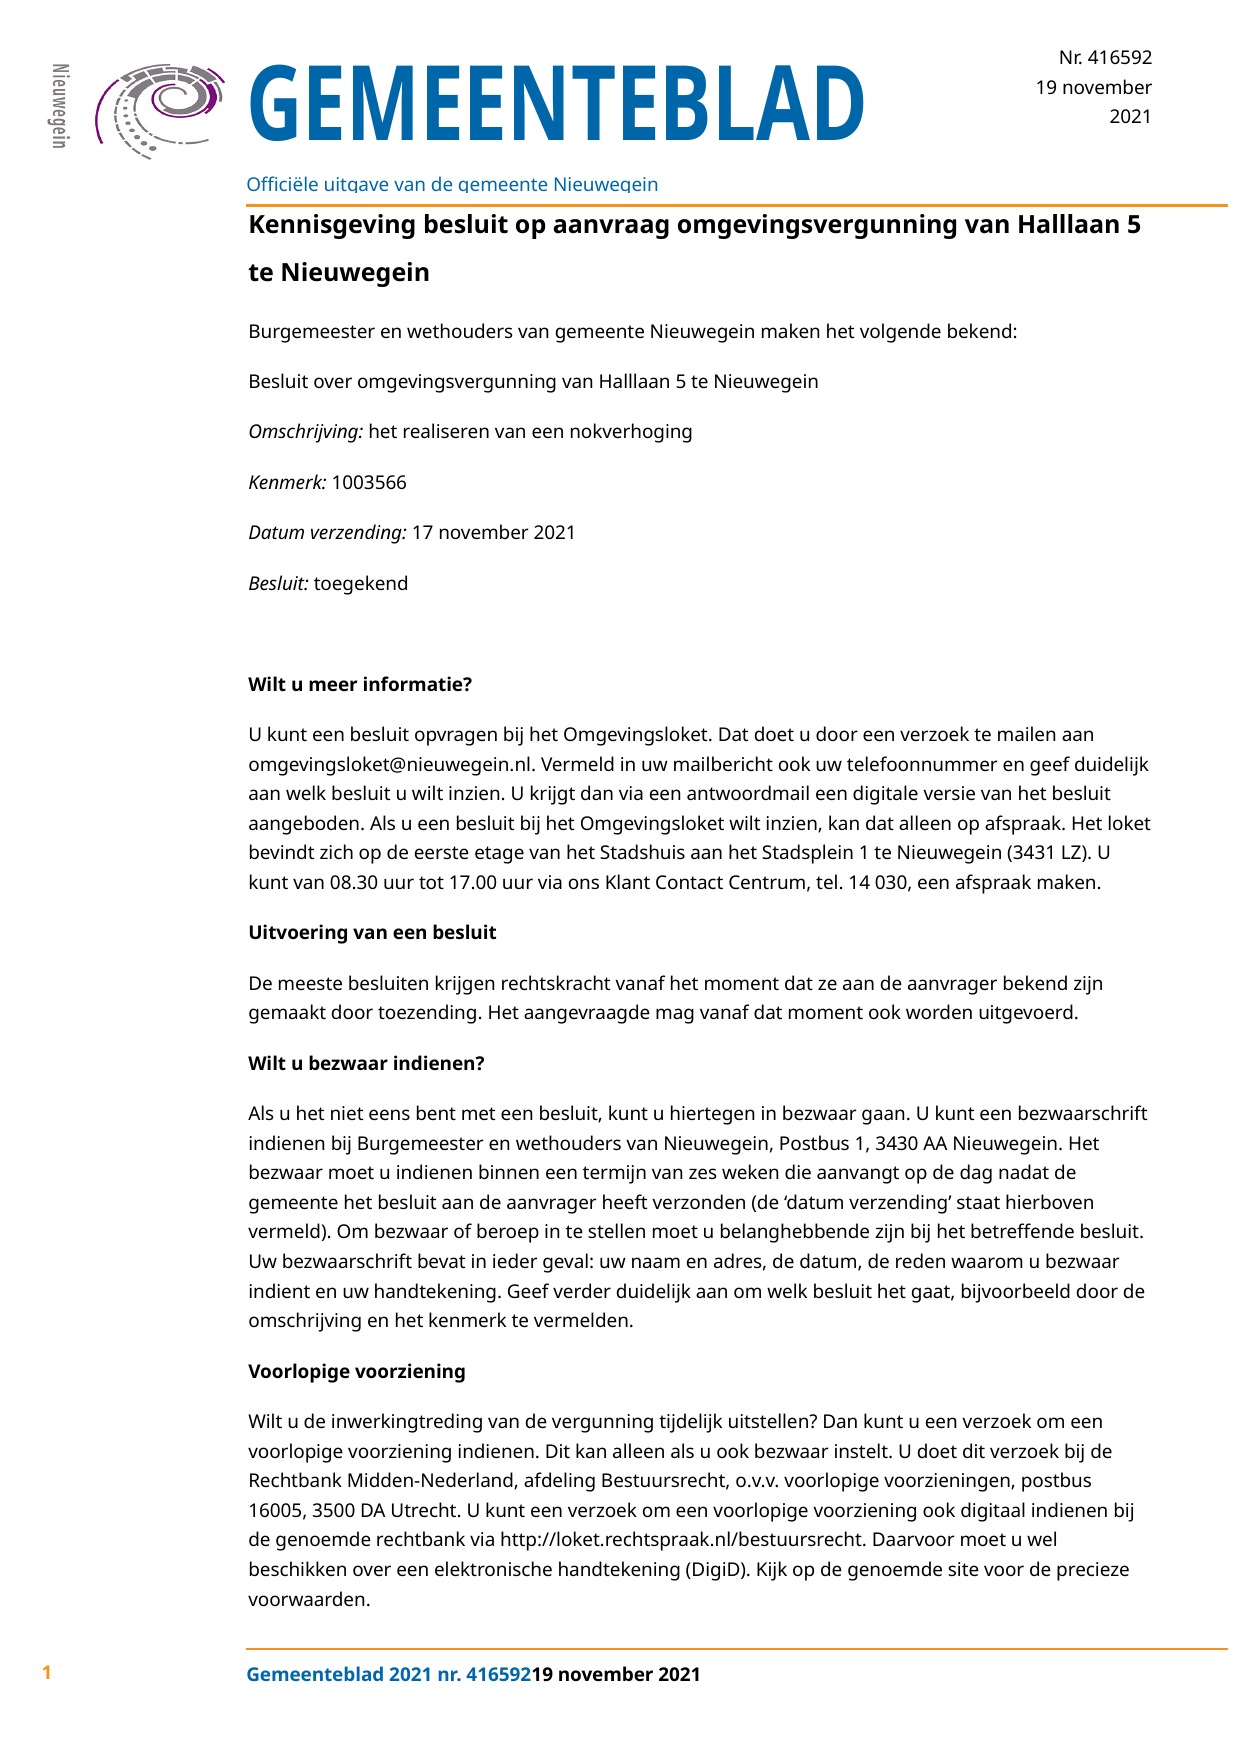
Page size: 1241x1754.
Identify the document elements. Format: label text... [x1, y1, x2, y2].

text Kennisgeving besluit op aanvraag omgevingsvergunning van Halllaan 5 te Nieuwegein [248, 207, 1152, 288]
text Als u het niet eens bent met een besluit, kunt u hiertegen in bezwaar gaan. U kunt een bezwaarschrift indienen bij Burgemeester en wethouders van Nieuwegein, Postbus 1, 3430 AA Nieuwegein. Het bezwaar moet u indienen binnen een termijn van zes weken die aanvangt op de dag nadat de gemeente het besluit aan de aanvrager heeft verzonden (de ‘datum verzending’ staat hierboven vermeld). Om bezwaar of beroep in te stellen moet u belanghebbende zijn bij het betreffende besluit. Uw bezwaarschrift bevat in ieder geval: uw naam en adres, de datum, de reden waarom u bezwaar indient en uw handtekening. Geef verder duidelijk aan om welk besluit het gaat, bijvoorbeeld door de omschrijving en het kenmerk te vermelden. [248, 1100, 1152, 1333]
text Besluit over omgevingsvergunning van Halllaan 5 te Nieuwegein [248, 368, 1152, 394]
picture [41, 47, 231, 172]
text Datum verzending: 17 november 2021 [248, 519, 1152, 545]
text Omschrijving: het realiseren van een nokverhoging [248, 419, 1152, 444]
text Wilt u bezwaar indienen? [248, 1050, 1152, 1076]
text U kunt een besluit opvragen bij het Omgevingsloket. Dat doet u door een verzoek te mailen aan omgevingsloket@nieuwegein.nl. Vermeld in uw mailbericht ook uw telefoonnummer en geef duidelijk aan welk besluit u wilt inzien. U krijgt dan via een antwoordmail een digitale versie van het besluit aangeboden. Als u een besluit bij het Omgevingsloket wilt inzien, kan dat alleen op afspraak. Het loket bevindt zich op de eerste etage van het Stadshuis aan het Stadsplein 1 te Nieuwegein (3431 LZ). U kunt van 08.30 uur tot 17.00 uur via ons Klant Contact Centrum, tel. 14 030, een afspraak maken. [248, 721, 1152, 895]
text Kenmerk: 1003566 [248, 469, 1152, 495]
text Besluit: toegekend [248, 570, 1152, 596]
text Voorlopige voorziening [248, 1358, 1152, 1384]
text Burgemeester en wethouders van gemeente Nieuwegein maken het volgende bekend: [248, 318, 1152, 344]
text Wilt u meer informatie? [248, 671, 1152, 697]
text Wilt u de inwerkingtreding van de vergunning tijdelijk uitstellen? Dan kunt u een verzoek om een voorlopige voorziening indienen. Dit kan alleen als u ook bezwaar instelt. U doet dit verzoek bij de Rechtbank Midden-Nederland, afdeling Bestuursrecht, o.v.v. voorlopige voorzieningen, postbus 16005, 3500 DA Utrecht. U kunt een verzoek om een voorlopige voorziening ook digitaal indienen bij de genoemde rechtbank via http://loket.rechtspraak.nl/bestuursrecht. Daarvoor moet u wel beschikken over een elektronische handtekening (DigiD). Kijk op de genoemde site voor de precieze voorwaarden. [248, 1408, 1152, 1612]
text Uitvoering van een besluit [248, 919, 1152, 945]
text De meeste besluiten krijgen rechtskracht vanaf het moment dat ze aan de aanvrager bekend zijn gemaakt door toezending. Het aangevraagde mag vanaf dat moment ook worden uitgevoerd. [248, 970, 1152, 1025]
